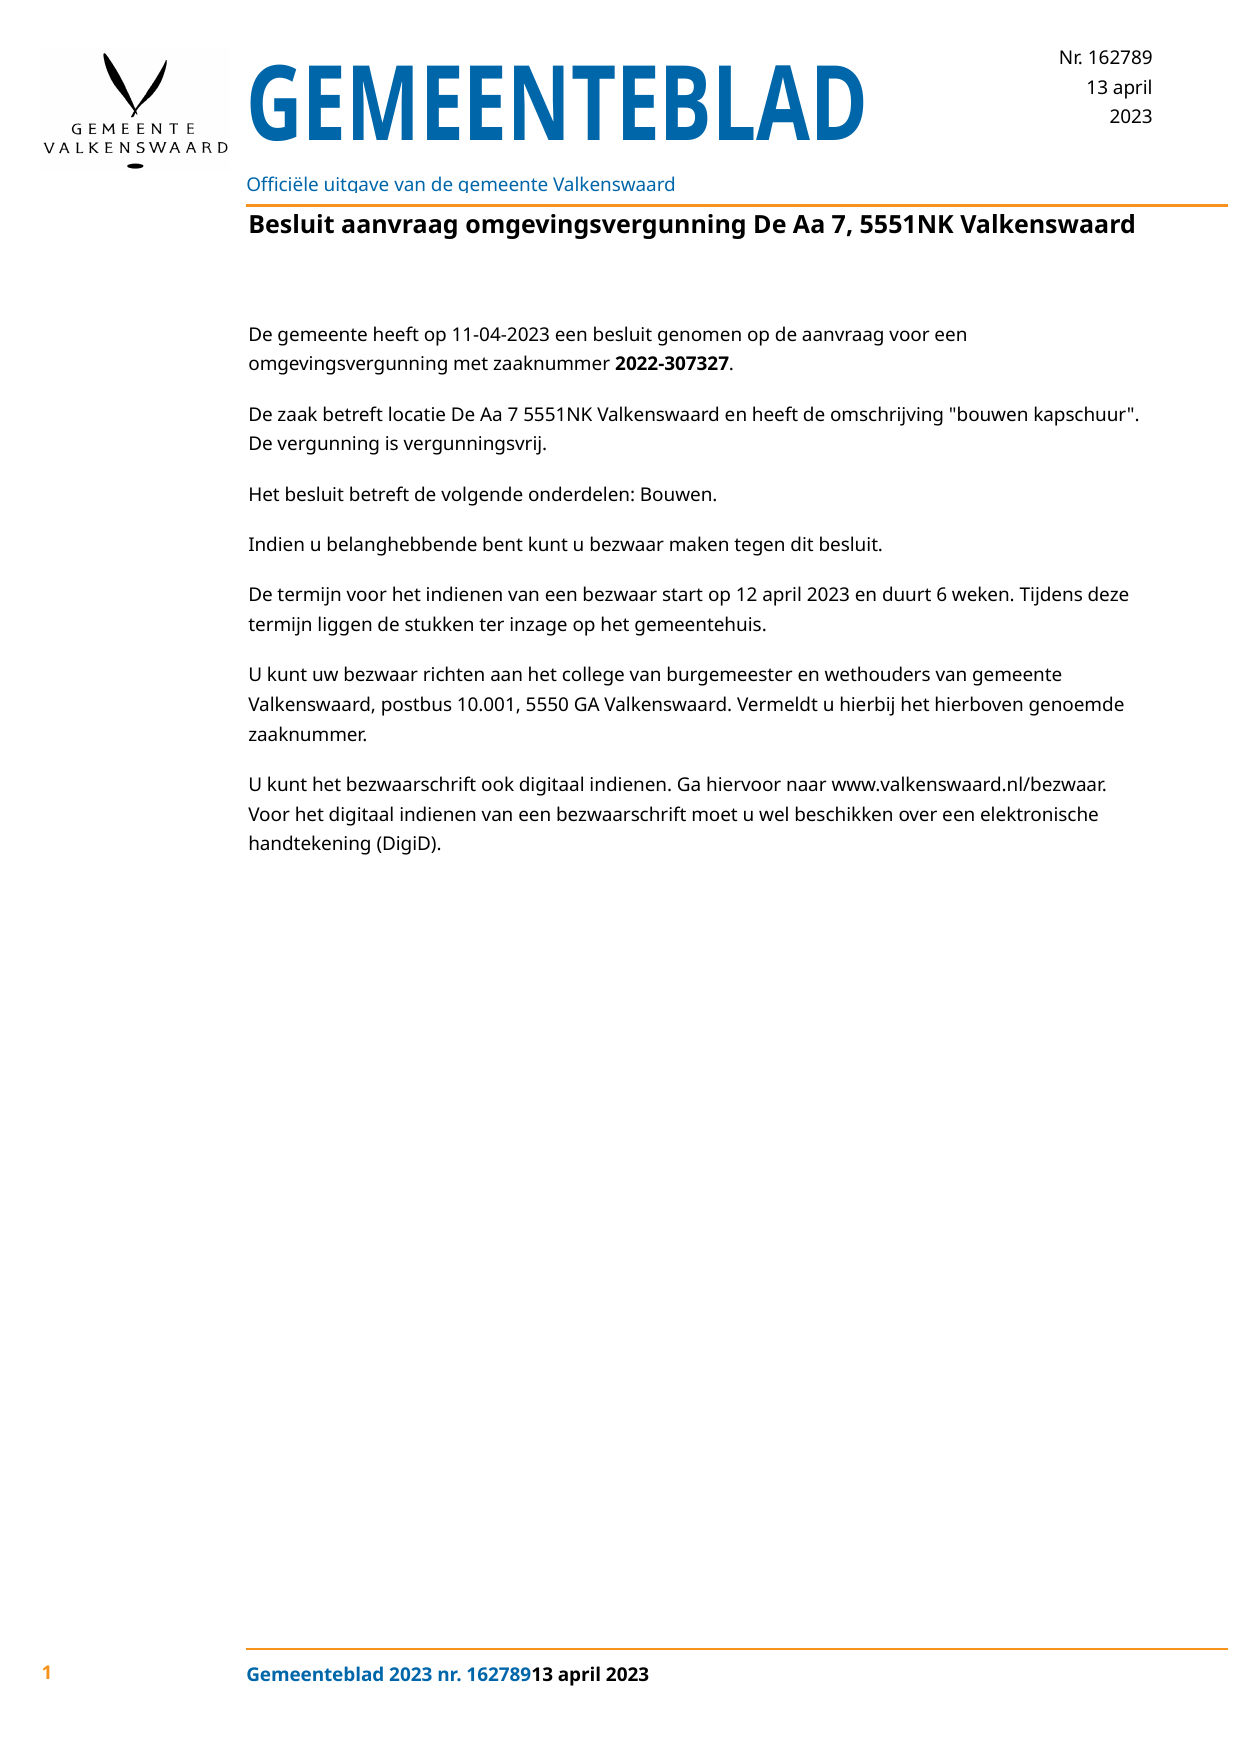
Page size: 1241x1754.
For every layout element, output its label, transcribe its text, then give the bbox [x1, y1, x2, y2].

text De zaak betreft locatie De Aa 7 5551NK Valkenswaard en heeft de omschrijving "bouwen kapschuur". De vergunning is vergunningsvrij. [248, 401, 1152, 456]
text U kunt het bezwaarschrift ook digitaal indienen. Ga hiervoor naar www.valkenswaard.nl/bezwaar. Voor het digitaal indienen van een bezwaarschrift moet u wel beschikken over een elektronische handtekening (DigiD). [248, 771, 1152, 856]
text Het besluit betreft de volgende onderdelen: Bouwen. [248, 481, 1152, 506]
text Besluit aanvraag omgevingsvergunning De Aa 7, 5551NK Valkenswaard [248, 207, 1152, 241]
text De gemeente heeft op 11-04-2023 een besluit genomen op de aanvraag voor een omgevingsvergunning met zaaknummer 2022-307327. [248, 321, 1152, 376]
text Indien u belanghebbende bent kunt u bezwaar maken tegen dit besluit. [248, 531, 1152, 557]
text U kunt uw bezwaar richten aan het college van burgemeester en wethouders van gemeente Valkenswaard, postbus 10.001, 5550 GA Valkenswaard. Vermeldt u hierbij het hierboven genoemde zaaknummer. [248, 662, 1152, 746]
picture [41, 47, 231, 172]
text De termijn voor het indienen van een bezwaar start op 12 april 2023 en duurt 6 weken. Tijdens deze termijn liggen de stukken ter inzage op het gemeentehuis. [248, 582, 1152, 637]
